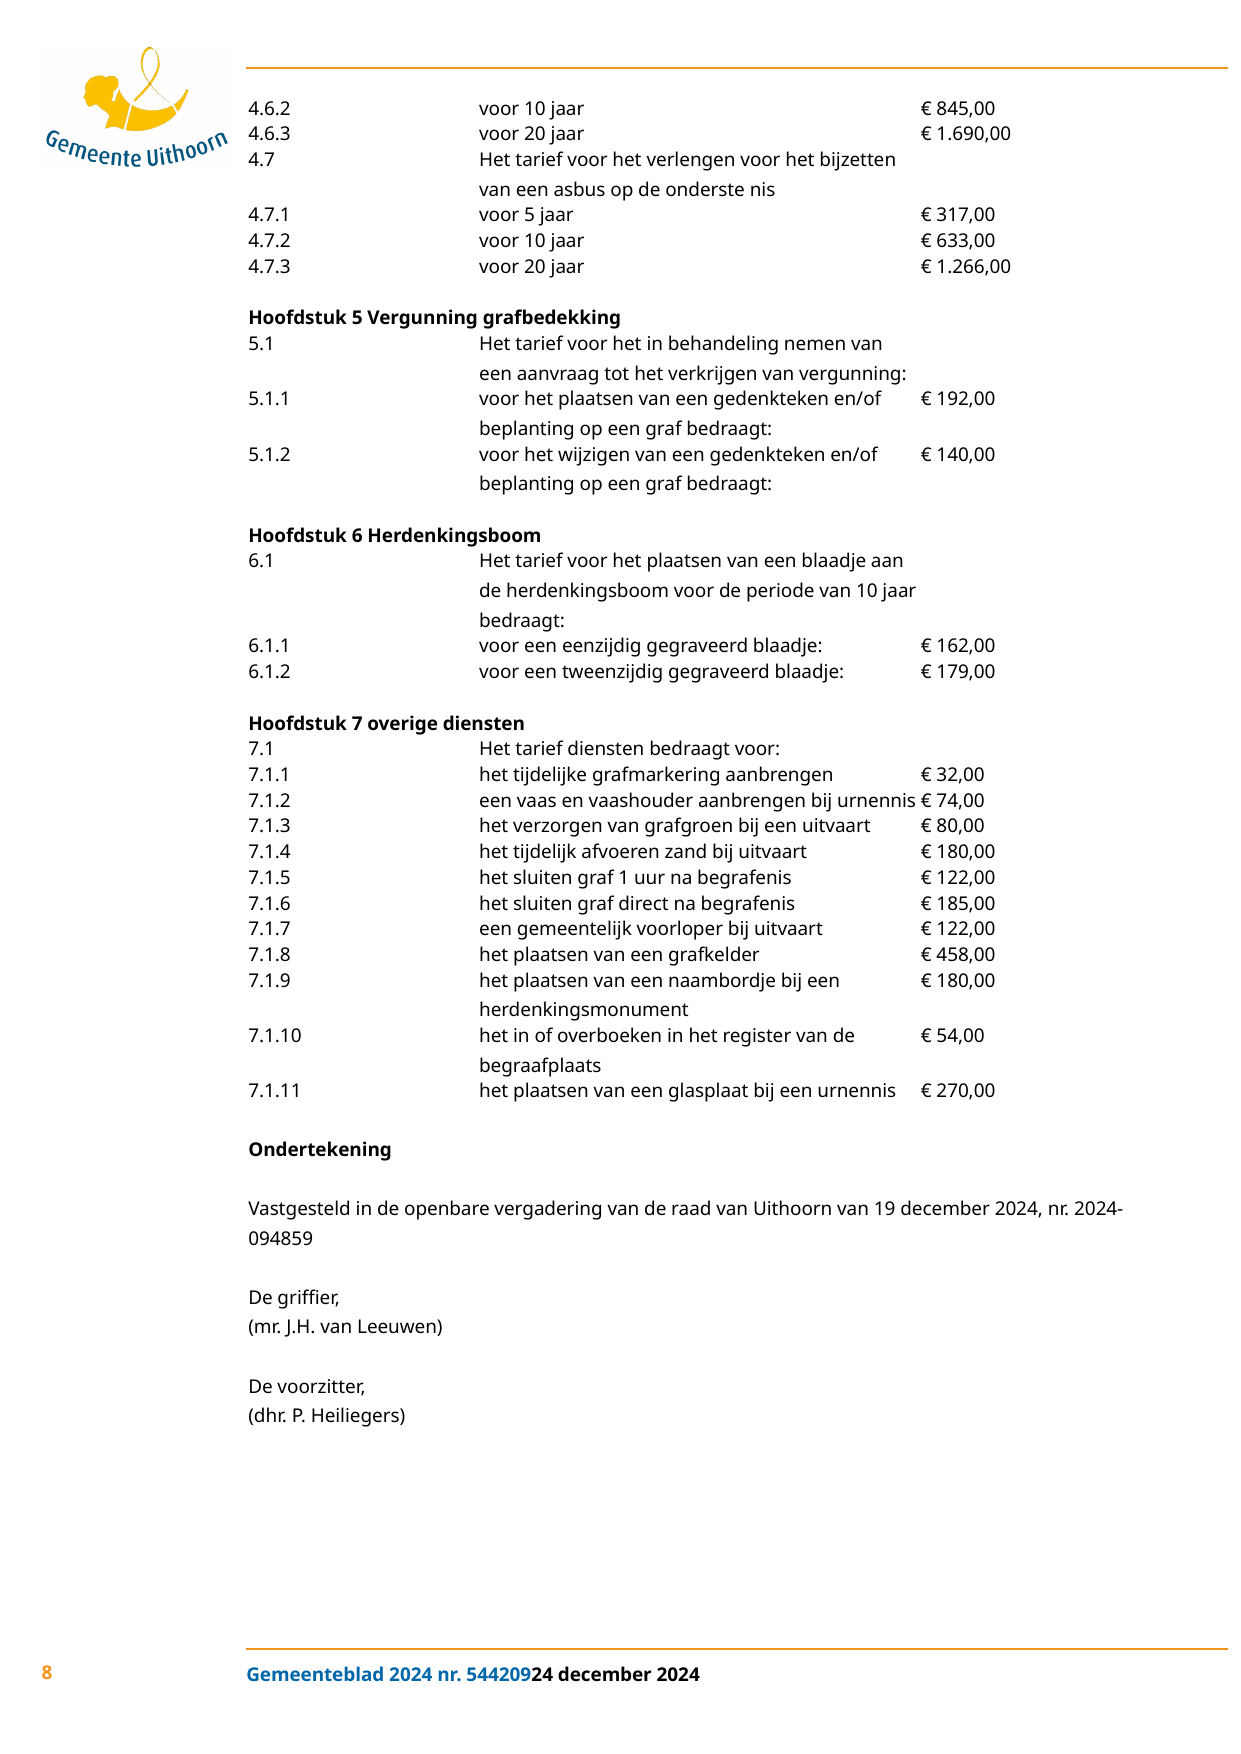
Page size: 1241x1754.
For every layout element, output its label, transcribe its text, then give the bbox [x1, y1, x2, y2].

table_cell € 80,00 [921, 813, 1152, 838]
table_cell € 185,00 [921, 890, 1152, 916]
table_cell 4.7.3 [248, 253, 479, 279]
table_cell [921, 522, 1152, 548]
table_cell € 32,00 [921, 761, 1152, 787]
table_cell 5.1 [248, 330, 479, 386]
table_cell voor een eenzijdig gegraveerd blaadje: [479, 633, 921, 658]
table_cell 4.6.2 [248, 95, 479, 121]
table_cell € 633,00 [921, 227, 1152, 253]
table_cell het sluiten graf 1 uur na begrafenis [479, 864, 921, 890]
table_cell € 845,00 [921, 95, 1152, 121]
table_cell € 180,00 [921, 838, 1152, 864]
table_cell [921, 146, 1152, 202]
table_cell 7.1.1 [248, 761, 479, 787]
table_cell [921, 305, 1152, 330]
text De voorzitter, [248, 1373, 1152, 1398]
table_cell 7.1.8 [248, 941, 479, 967]
table_cell 7.1.5 [248, 864, 479, 890]
picture [41, 47, 231, 172]
table_cell [248, 279, 479, 304]
table_cell 7.1.3 [248, 813, 479, 838]
table_cell voor het plaatsen van een gedenkteken en/of beplanting op een graf bedraagt: [479, 386, 921, 441]
table_cell € 192,00 [921, 386, 1152, 441]
table_cell 7.1.4 [248, 838, 479, 864]
table_cell 7.1.11 [248, 1078, 479, 1103]
text Ondertekening [248, 1136, 1152, 1162]
table_cell [921, 330, 1152, 386]
table_cell 7.1.9 [248, 967, 479, 1022]
table_cell 7.1.6 [248, 890, 479, 916]
table_cell € 270,00 [921, 1078, 1152, 1103]
table_cell het in of overboeken in het register van de begraafplaats [479, 1022, 921, 1078]
table_cell Het tarief voor het plaatsen van een blaadje aan de herdenkingsboom voor de periode van 10 jaar bedraagt: [479, 548, 921, 632]
table_cell € 74,00 [921, 787, 1152, 813]
table_cell het tijdelijk afvoeren zand bij uitvaart [479, 838, 921, 864]
table_cell € 122,00 [921, 916, 1152, 941]
table_cell [479, 684, 921, 710]
table_cell het tijdelijke grafmarkering aanbrengen [479, 761, 921, 787]
table_cell € 179,00 [921, 658, 1152, 684]
table_cell € 54,00 [921, 1022, 1152, 1078]
table_cell het sluiten graf direct na begrafenis [479, 890, 921, 916]
table_cell Het tarief diensten bedraagt voor: [479, 735, 921, 761]
table_cell 4.7.2 [248, 227, 479, 253]
table_cell 6.1.1 [248, 633, 479, 658]
table_cell Het tarief voor het verlengen voor het bijzetten van een asbus op de onderste nis [479, 146, 921, 202]
table_cell [921, 548, 1152, 632]
table_cell € 317,00 [921, 202, 1152, 227]
table_cell voor het wijzigen van een gedenkteken en/of beplanting op een graf bedraagt: [479, 441, 921, 496]
table_cell voor 20 jaar [479, 121, 921, 146]
table_cell € 458,00 [921, 941, 1152, 967]
table_cell [921, 496, 1152, 522]
table_cell € 180,00 [921, 967, 1152, 1022]
table_cell een vaas en vaashouder aanbrengen bij urnennis [479, 787, 921, 813]
table_cell Hoofdstuk 5 Vergunning grafbedekking [248, 305, 921, 330]
table_cell € 140,00 [921, 441, 1152, 496]
table_cell 5.1.1 [248, 386, 479, 441]
table_cell Het tarief voor het in behandeling nemen van een aanvraag tot het verkrijgen van vergunning: [479, 330, 921, 386]
table_cell voor 10 jaar [479, 95, 921, 121]
table_cell 5.1.2 [248, 441, 479, 496]
table_cell 4.6.3 [248, 121, 479, 146]
table_cell 7.1 [248, 735, 479, 761]
table_cell voor een tweenzijdig gegraveerd blaadje: [479, 658, 921, 684]
table_cell [248, 684, 479, 710]
table_cell 6.1 [248, 548, 479, 632]
text Vastgesteld in de openbare vergadering van de raad van Uithoorn van 19 december 2024, nr. 2024-094859 [248, 1195, 1152, 1251]
table_cell een gemeentelijk voorloper bij uitvaart [479, 916, 921, 941]
table_cell € 162,00 [921, 633, 1152, 658]
table_cell het verzorgen van grafgroen bij een uitvaart [479, 813, 921, 838]
table_cell het plaatsen van een glasplaat bij een urnennis [479, 1078, 921, 1103]
table_cell 7.1.2 [248, 787, 479, 813]
table_cell 4.7 [248, 146, 479, 202]
table_cell 4.7.1 [248, 202, 479, 227]
table_cell [479, 496, 921, 522]
table_cell [248, 496, 479, 522]
text De griffier, [248, 1284, 1152, 1310]
table_cell € 122,00 [921, 864, 1152, 890]
table_cell het plaatsen van een grafkelder [479, 941, 921, 967]
table_cell Hoofdstuk 6 Herdenkingsboom [248, 522, 921, 548]
table_cell voor 5 jaar [479, 202, 921, 227]
table_cell voor 20 jaar [479, 253, 921, 279]
table_cell [921, 684, 1152, 710]
table_cell voor 10 jaar [479, 227, 921, 253]
text (dhr. P. Heiliegers) [248, 1402, 1152, 1428]
table_cell het plaatsen van een naambordje bij een herdenkingsmonument [479, 967, 921, 1022]
table_cell [921, 710, 1152, 735]
table_cell 6.1.2 [248, 658, 479, 684]
table_cell [921, 279, 1152, 304]
table_cell 7.1.7 [248, 916, 479, 941]
text (mr. J.H. van Leeuwen) [248, 1314, 1152, 1339]
table_cell 7.1.10 [248, 1022, 479, 1078]
table_cell [921, 735, 1152, 761]
table_cell € 1.266,00 [921, 253, 1152, 279]
table_cell Hoofdstuk 7 overige diensten [248, 710, 921, 735]
table_cell [479, 279, 921, 304]
table_cell € 1.690,00 [921, 121, 1152, 146]
